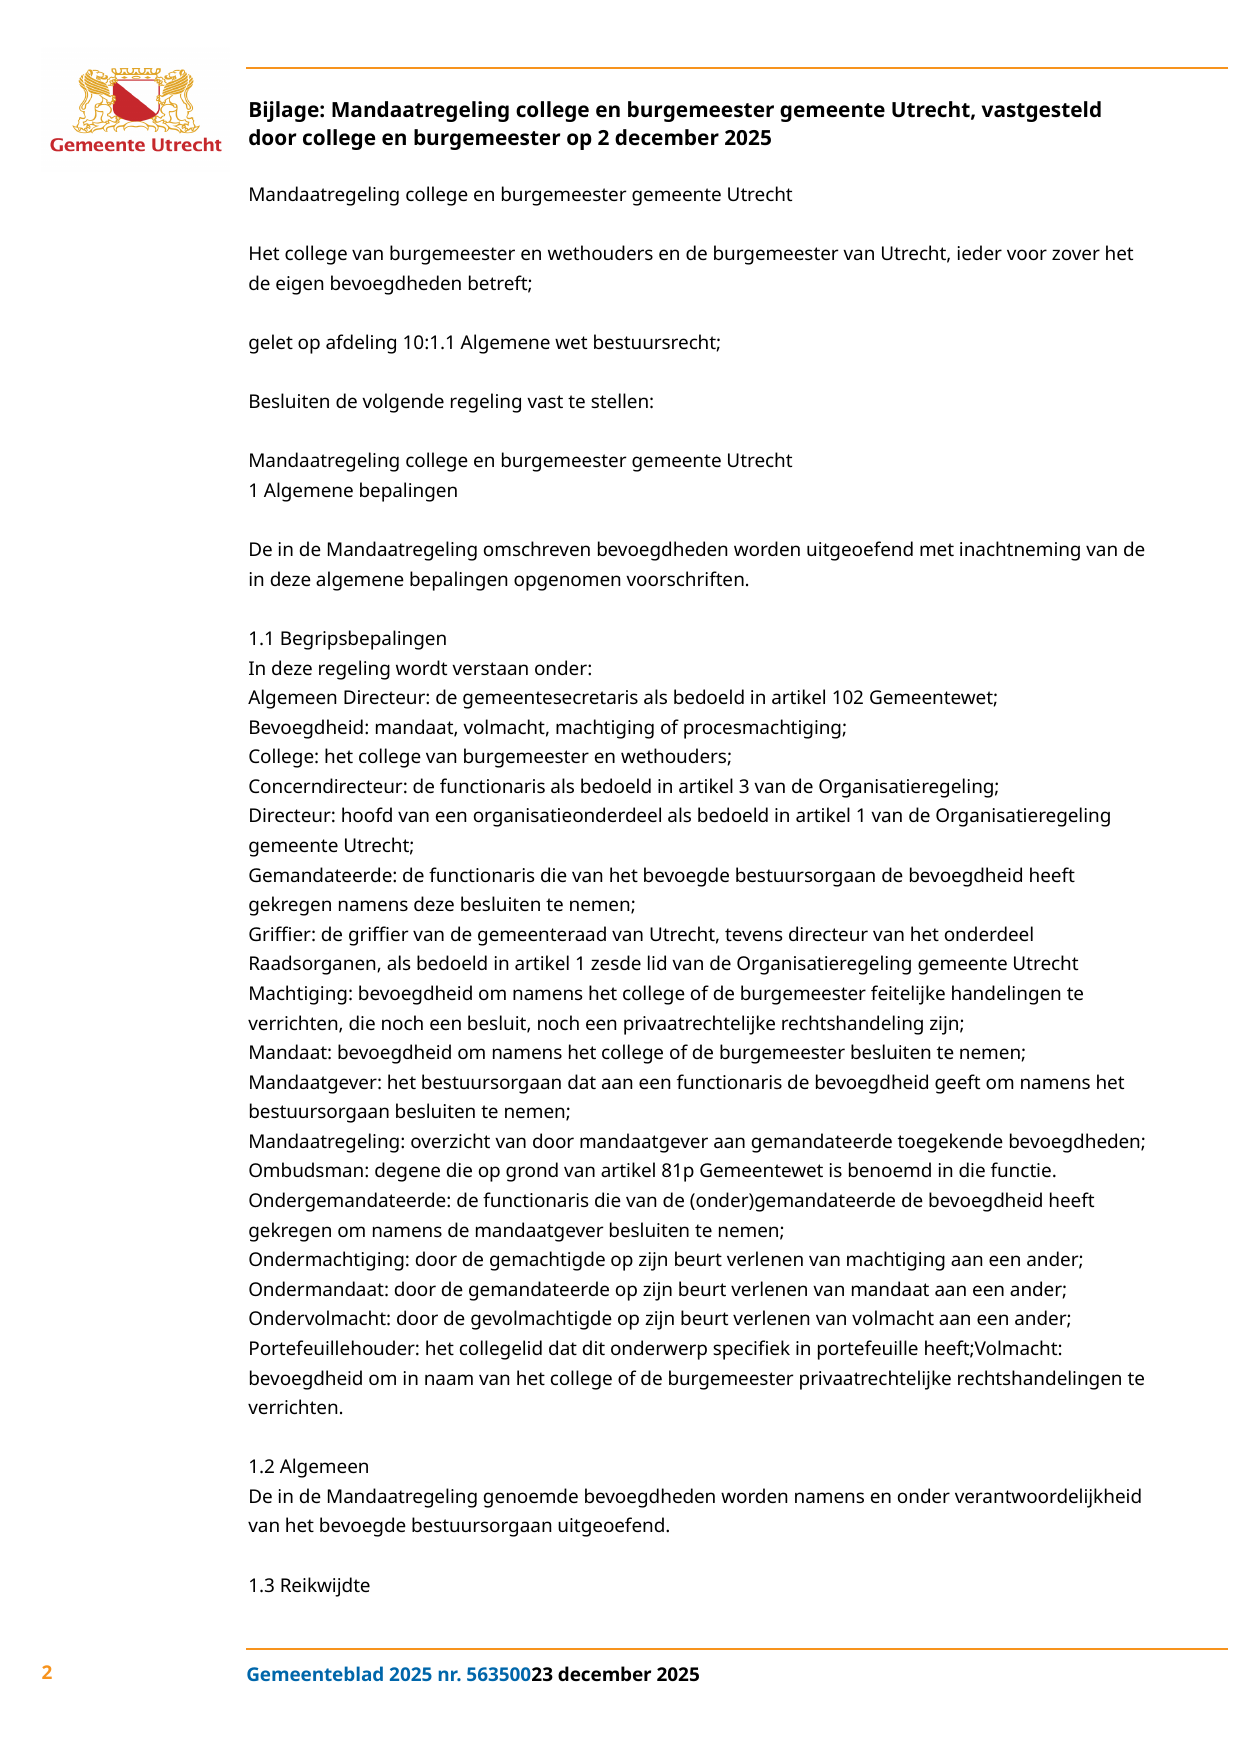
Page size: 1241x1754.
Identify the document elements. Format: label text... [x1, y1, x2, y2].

text Algemeen Directeur: de gemeentesecretaris als bedoeld in artikel 102 Gemeentewet; [248, 684, 1152, 710]
text Bijlage: Mandaatregeling college en burgemeester gemeente Utrecht, vastgesteld door college en burgemeester op 2 december 2025 [248, 95, 1152, 152]
text Ondervolmacht: door de gevolmachtigde op zijn beurt verlenen van volmacht aan een ander; [248, 1306, 1152, 1331]
text Mandaatregeling: overzicht van door mandaatgever aan gemandateerde toegekende bevoegdheden; [248, 1128, 1152, 1154]
text gelet op afdeling 10:1.1 Algemene wet bestuursrecht; [248, 329, 1152, 355]
text Portefeuillehouder: het collegelid dat dit onderwerp specifiek in portefeuille heeft;Volmacht: bevoegdheid om in naam van het college of de burgemeester privaatrechtelijke rechtshandelingen te verrichten. [248, 1335, 1152, 1420]
text Mandaat: bevoegdheid om namens het college of de burgemeester besluiten te nemen; [248, 1039, 1152, 1065]
text Ombudsman: degene die op grond van artikel 81p Gemeentewet is benoemd in die functie. [248, 1158, 1152, 1183]
text 1 Algemene bepalingen [248, 477, 1152, 503]
text Ondermachtiging: door de gemachtigde op zijn beurt verlenen van machtiging aan een ander; [248, 1246, 1152, 1272]
text Het college van burgemeester en wethouders en de burgemeester van Utrecht, ieder voor zover het de eigen bevoegdheden betreft; [248, 241, 1152, 296]
text Mandaatregeling college en burgemeester gemeente Utrecht [248, 448, 1152, 473]
text Ondermandaat: door de gemandateerde op zijn beurt verlenen van mandaat aan een ander; [248, 1276, 1152, 1302]
text 1.1 Begripsbepalingen [248, 625, 1152, 651]
text Directeur: hoofd van een organisatieonderdeel als bedoeld in artikel 1 van de Organisatieregeling gemeente Utrecht; [248, 803, 1152, 858]
text Gemandateerde: de functionaris die van het bevoegde bestuursorgaan de bevoegdheid heeft gekregen namens deze besluiten te nemen; [248, 862, 1152, 917]
text De in de Mandaatregeling genoemde bevoegdheden worden namens en onder verantwoordelijkheid van het bevoegde bestuursorgaan uitgeoefend. [248, 1483, 1152, 1538]
text Concerndirecteur: de functionaris als bedoeld in artikel 3 van de Organisatieregeling; [248, 773, 1152, 799]
text 1.3 Reikwijdte [248, 1572, 1152, 1597]
text 1.2 Algemeen [248, 1453, 1152, 1479]
text Besluiten de volgende regeling vast te stellen: [248, 388, 1152, 414]
text Bevoegdheid: mandaat, volmacht, machtiging of procesmachtiging; [248, 714, 1152, 739]
text Machtiging: bevoegdheid om namens het college of de burgemeester feitelijke handelingen te verrichten, die noch een besluit, noch een privaatrechtelijke rechtshandeling zijn; [248, 980, 1152, 1035]
text De in de Mandaatregeling omschreven bevoegdheden worden uitgeoefend met inachtneming van de in deze algemene bepalingen opgenomen voorschriften. [248, 536, 1152, 592]
text In deze regeling wordt verstaan onder: [248, 655, 1152, 680]
text Mandaatregeling college en burgemeester gemeente Utrecht [248, 181, 1152, 207]
text Ondergemandateerde: de functionaris die van de (onder)gemandateerde de bevoegdheid heeft gekregen om namens de mandaatgever besluiten te nemen; [248, 1187, 1152, 1242]
text College: het college van burgemeester en wethouders; [248, 743, 1152, 769]
text Griffier: de griffier van de gemeenteraad van Utrecht, tevens directeur van het onderdeel Raadsorganen, als bedoeld in artikel 1 zesde lid van de Organisatieregeling gemeente Utrecht [248, 921, 1152, 976]
picture [41, 47, 231, 172]
text Mandaatgever: het bestuursorgaan dat aan een functionaris de bevoegdheid geeft om namens het bestuursorgaan besluiten te nemen; [248, 1069, 1152, 1124]
